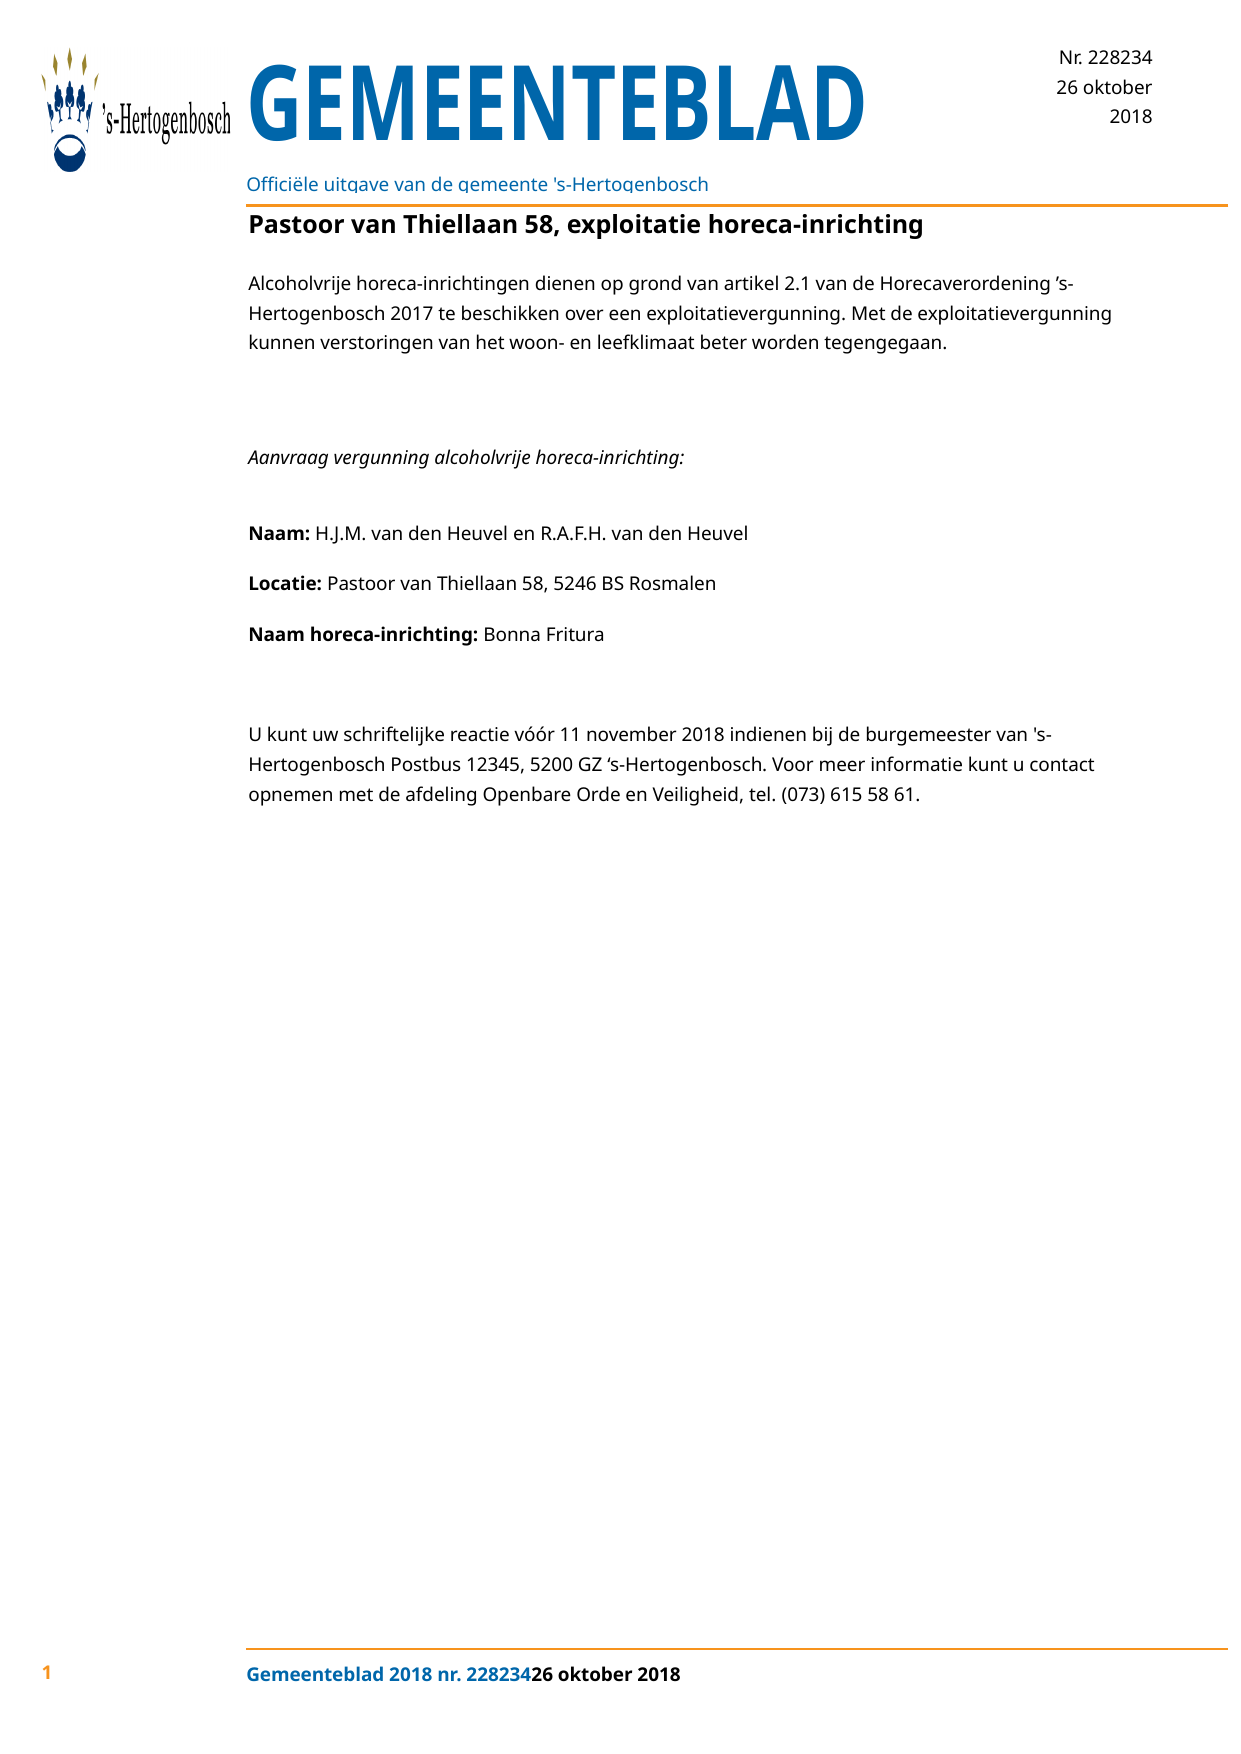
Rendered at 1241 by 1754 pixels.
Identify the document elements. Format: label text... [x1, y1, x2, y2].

text Alcoholvrije horeca-inrichtingen dienen op grond van artikel 2.1 van de Horecaverordening ’s-Hertogenbosch 2017 te beschikken over een exploitatievergunning. Met de exploitatievergunning kunnen verstoringen van het woon- en leefklimaat beter worden tegengegaan. [248, 270, 1152, 355]
text Pastoor van Thiellaan 58, exploitatie horeca-inrichting [248, 207, 1152, 241]
text Locatie: Pastoor van Thiellaan 58, 5246 BS Rosmalen [248, 570, 1152, 596]
text Naam: H.J.M. van den Heuvel en R.A.F.H. van den Heuvel [248, 520, 1152, 546]
picture [41, 47, 231, 172]
text Naam horeca-inrichting: Bonna Fritura [248, 621, 1152, 647]
text U kunt uw schriftelijke reactie vóór 11 november 2018 indienen bij de burgemeester van 's-Hertogenbosch Postbus 12345, 5200 GZ ‘s-Hertogenbosch. Voor meer informatie kunt u contact opnemen met de afdeling Openbare Orde en Veiligheid, tel. (073) 615 58 61. [248, 722, 1152, 807]
text Aanvraag vergunning alcoholvrije horeca-inrichting: [248, 444, 1152, 469]
